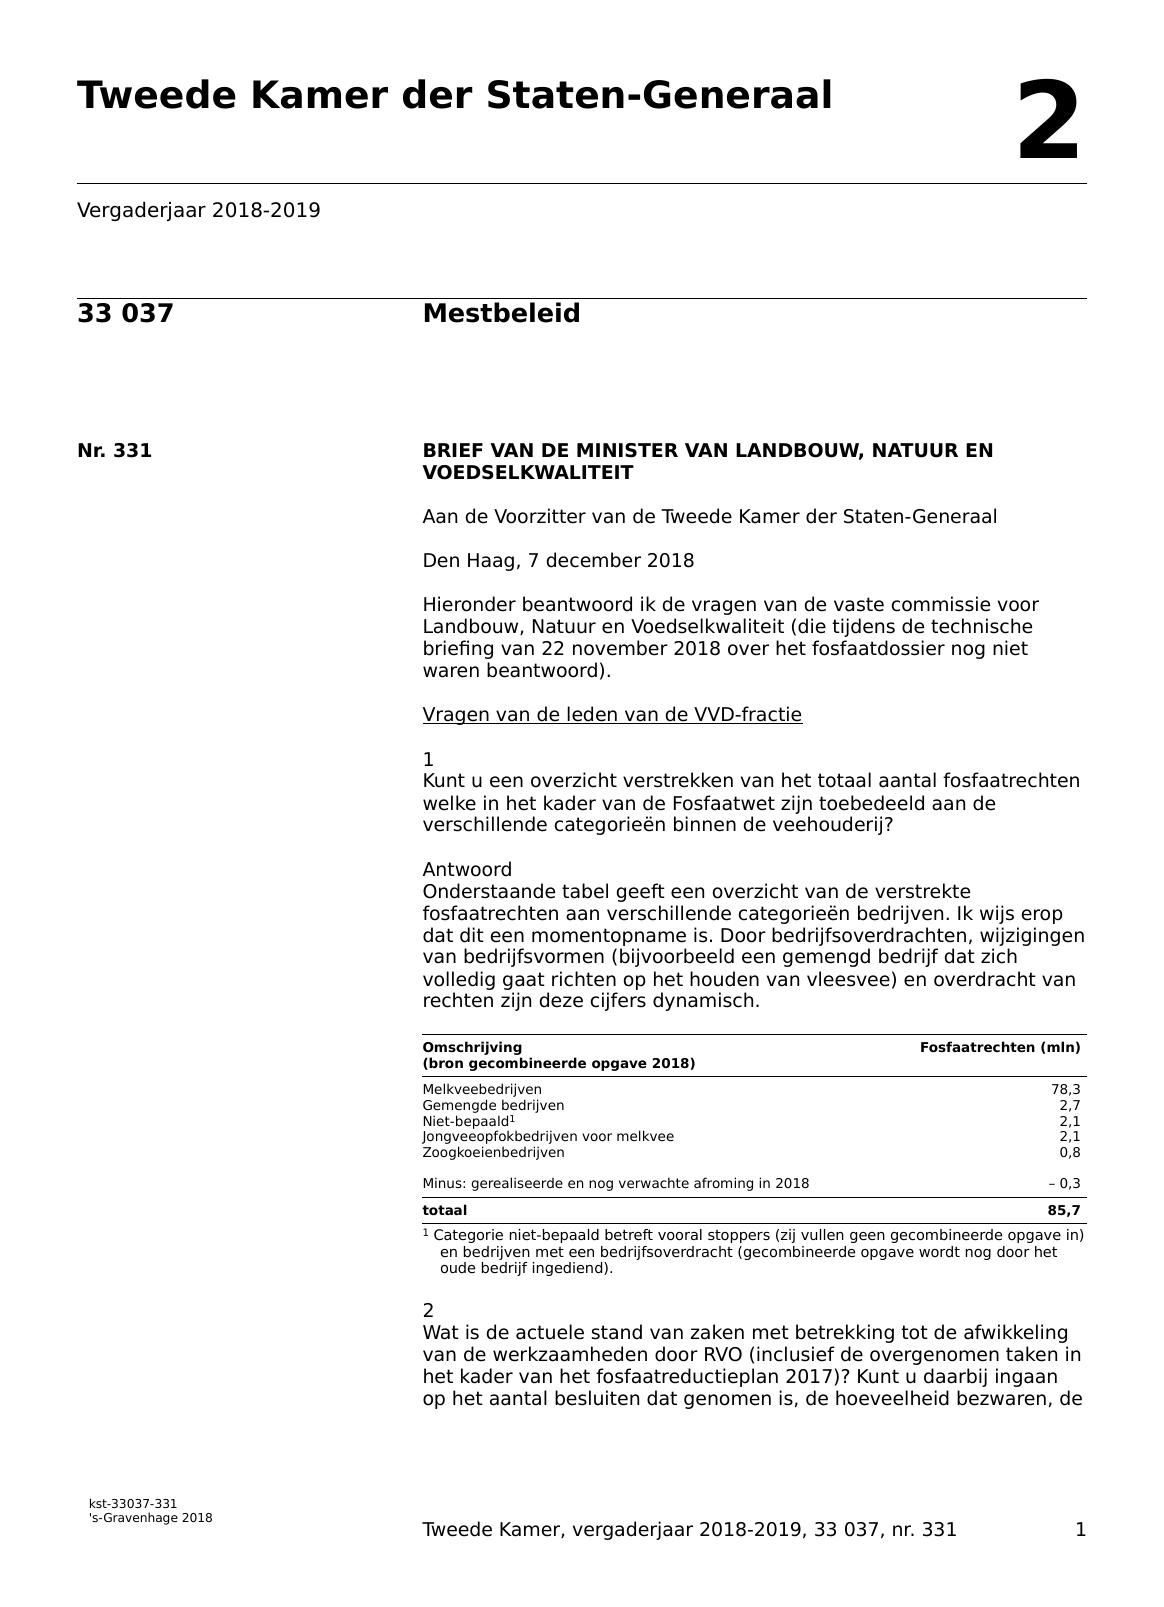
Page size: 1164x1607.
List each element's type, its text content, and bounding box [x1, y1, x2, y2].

table_cell [422, 1161, 865, 1176]
table_cell Minus: gerealiseerde en nog verwachte afroming in 2018 [422, 1176, 865, 1197]
table_cell totaal [422, 1198, 865, 1223]
table_header Fosfaatrechten (mln) [865, 1035, 1087, 1076]
table_cell Melkveebedrijven [422, 1077, 865, 1098]
table_cell 78,3 [865, 1077, 1087, 1098]
text Wat is de actuele stand van zaken met betrekking tot de afwikkeling van de werkzaamheden door RVO (inclusief de overgenomen taken in het kader van het fosfaatreductieplan 2017)? Kunt u daarbij ingaan op het aantal besluiten dat genomen is, de hoeveelheid bezwaren, de [422, 1322, 1087, 1409]
table_cell Vergaderjaar 2018-2019 [77, 184, 1087, 298]
table_cell [865, 1161, 1087, 1176]
table_cell 2,1 [865, 1129, 1087, 1145]
table_cell Niet-bepaald1 [422, 1113, 865, 1129]
subtitle Nr. 331 BRIEF VAN DE MINISTER VAN LANDBOUW, NATUUR EN VOEDSELKWALITEIT [77, 440, 1087, 484]
text 2 [422, 1299, 1087, 1322]
text Onderstaande tabel geeft een overzicht van de verstrekte fosfaatrechten aan verschillende categorieën bedrijven. Ik wijs erop dat dit een momentopname is. Door bedrijfsoverdrachten, wijzigingen van bedrijfsvormen (bijvoorbeeld een gemengd bedrijf dat zich volledig gaat richten op het houden van vleesvee) en overdracht van rechten zijn deze cijfers dynamisch. [422, 881, 1087, 1012]
table_cell 0,8 [865, 1145, 1087, 1161]
table_cell Zoogkoeienbedrijven [422, 1145, 865, 1161]
table_cell 2,7 [865, 1098, 1087, 1113]
table_cell 2,1 [865, 1113, 1087, 1129]
text Den Haag, 7 december 2018 [422, 550, 1087, 572]
table_header Tweede Kamer der Staten-Generaal [77, 59, 886, 183]
text Aan de Voorzitter van de Tweede Kamer der Staten-Generaal [422, 506, 1087, 528]
text kst-33037-331 [88, 1497, 323, 1511]
table_cell Jongveeopfokbedrijven voor melkvee [422, 1129, 865, 1145]
table_cell – 0,3 [865, 1176, 1087, 1197]
table_header Omschrijving (bron gecombineerde opgave 2018) [422, 1035, 865, 1076]
text 1 [422, 748, 1087, 770]
text Antwoord [422, 858, 1087, 881]
text Kunt u een overzicht verstrekken van het totaal aantal fosfaatrechten welke in het kader van de Fosfaatwet zijn toebedeeld aan de verschillende categorieën binnen de veehouderij? [422, 770, 1087, 836]
text 's-Gravenhage 2018 [88, 1511, 323, 1525]
table_cell Gemengde bedrijven [422, 1098, 865, 1113]
table_cell 1 Categorie niet-bepaald betreft vooral stoppers (zij vullen geen gecombineerde opgave in) en bedrijven met een bedrijfsoverdracht (gecombineerde opgave wordt nog door het oude bedrijf ingediend). [422, 1224, 1087, 1277]
table_header 2 [886, 59, 1087, 183]
table_cell 85,7 [865, 1198, 1087, 1223]
subtitle Vragen van de leden van de VVD-fractie [422, 704, 1087, 726]
text Hieronder beantwoord ik de vragen van de vaste commissie voor Landbouw, Natuur en Voedselkwaliteit (die tijdens de technische briefing van 22 november 2018 over het fosfaatdossier nog niet waren beantwoord). [422, 594, 1087, 682]
subtitle 33 037 Mestbeleid [77, 299, 1087, 329]
